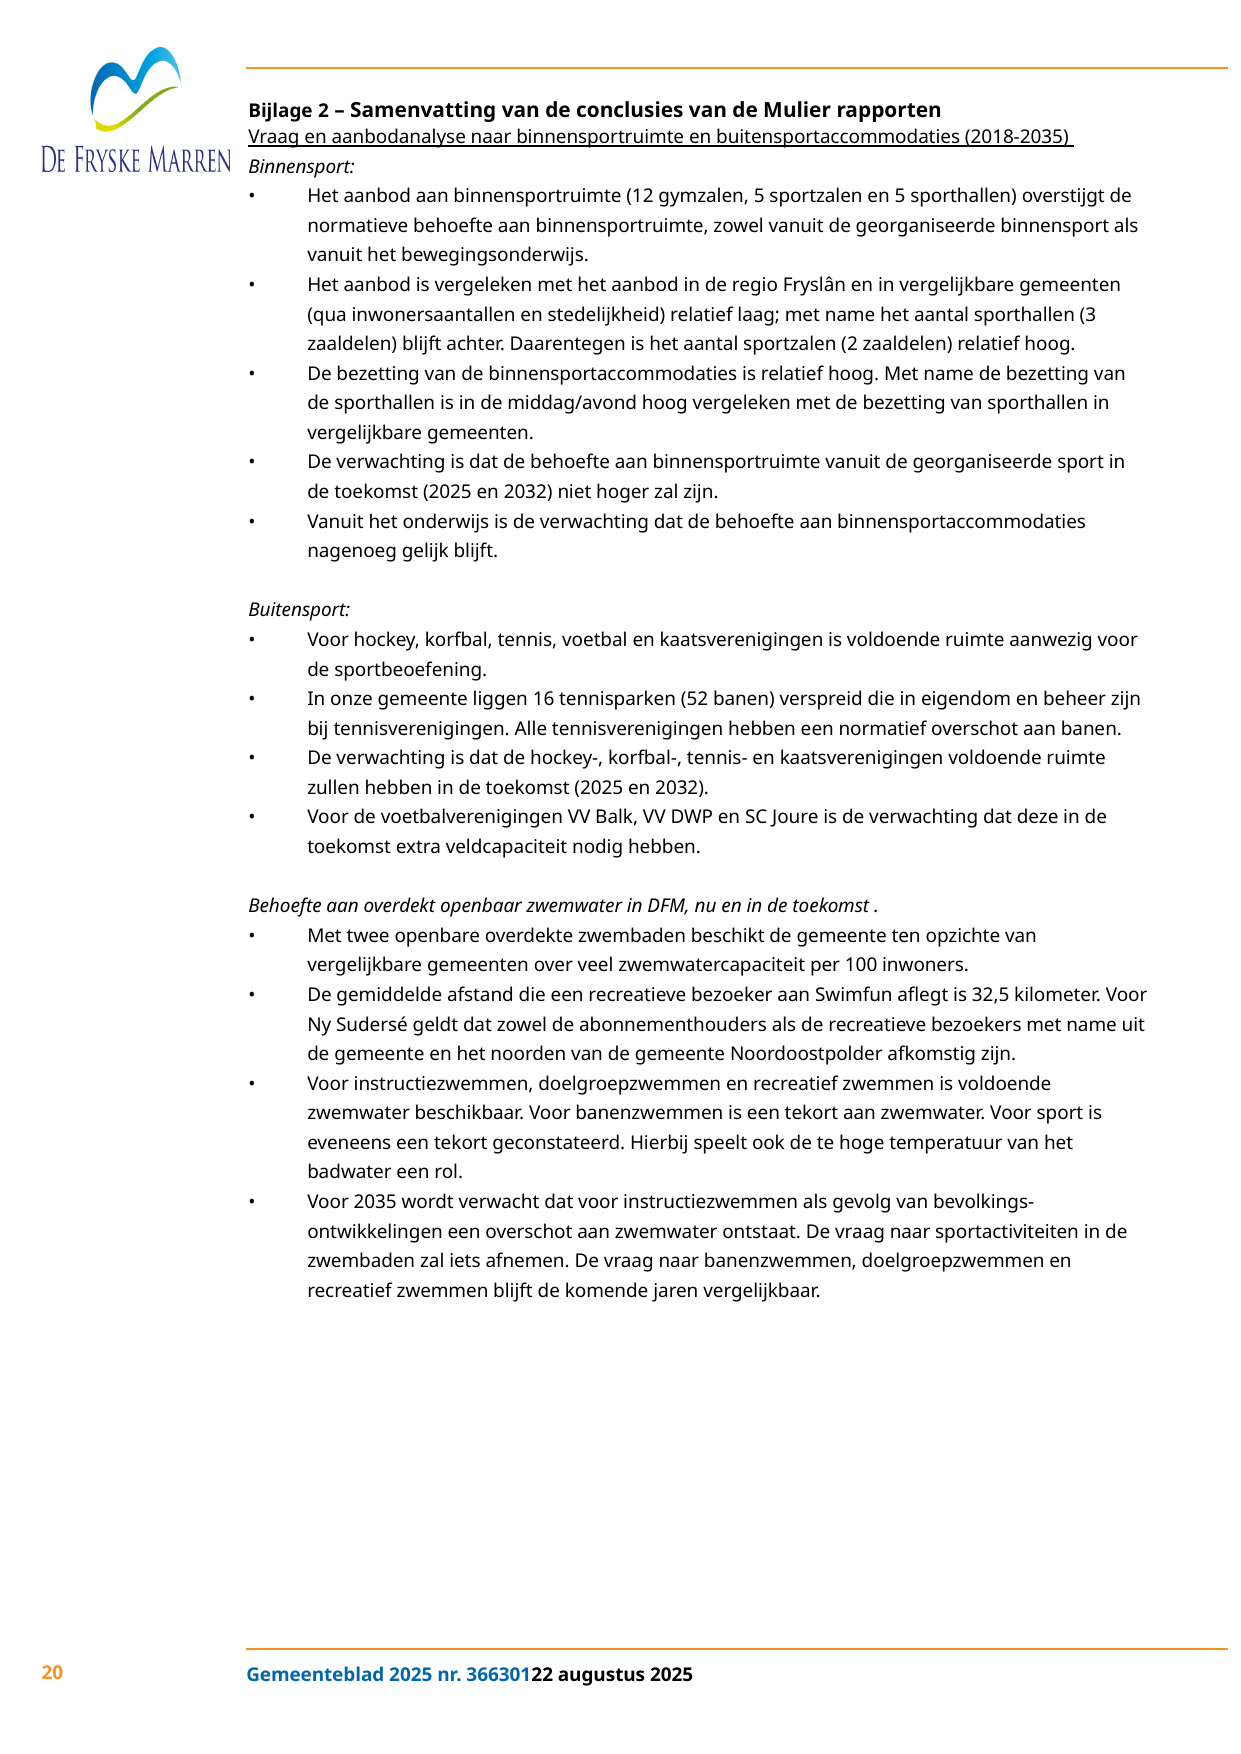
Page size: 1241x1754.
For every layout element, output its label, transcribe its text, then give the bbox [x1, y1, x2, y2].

list Het aanbod is vergeleken met het aanbod in de regio Fryslân en in vergelijkbare gemeenten (qua inwonersaantallen en stedelijkheid) relatief laag; met name het aantal sporthallen (3 zaaldelen) blijft achter. Daarentegen is het aantal sportzalen (2 zaaldelen) relatief hoog. [248, 271, 1152, 356]
list Vanuit het onderwijs is de verwachting dat de behoefte aan binnensportaccommodaties nagenoeg gelijk blijft. [248, 508, 1152, 563]
list De verwachting is dat de behoefte aan binnensportruimte vanuit de georganiseerde sport in de toekomst (2025 en 2032) niet hoger zal zijn. [248, 449, 1152, 504]
list Voor 2035 wordt verwacht dat voor instructiezwemmen als gevolg van bevolkings-ontwikkelingen een overschot aan zwemwater ontstaat. De vraag naar sportactiviteiten in de zwembaden zal iets afnemen. De vraag naar banenzwemmen, doelgroepzwemmen en recreatief zwemmen blijft de komende jaren vergelijkbaar. [248, 1188, 1152, 1303]
list In onze gemeente liggen 16 tennisparken (52 banen) verspreid die in eigendom en beheer zijn bij tennisverenigingen. Alle tennisverenigingen hebben een normatief overschot aan banen. [248, 685, 1152, 741]
list Het aanbod aan binnensportruimte (12 gymzalen, 5 sportzalen en 5 sporthallen) overstijgt de normatieve behoefte aan binnensportruimte, zowel vanuit de georganiseerde binnensport als vanuit het bewegingsonderwijs. [248, 182, 1152, 267]
list De verwachting is dat de hockey-, korfbal-, tennis- en kaatsverenigingen voldoende ruimte zullen hebben in de toekomst (2025 en 2032). [248, 744, 1152, 800]
text Behoefte aan overdekt openbaar zwemwater in DFM, nu en in de toekomst . [248, 892, 1152, 918]
list Voor hockey, korfbal, tennis, voetbal en kaatsverenigingen is voldoende ruimte aanwezig voor de sportbeoefening. [248, 626, 1152, 682]
text Vraag en aanbodanalyse naar binnensportruimte en buitensportaccommodaties (2018-2035) [248, 123, 1152, 149]
picture [41, 47, 231, 172]
text Bijlage 2 – Samenvatting van de conclusies van de Mulier rapporten [248, 95, 1152, 123]
list De gemiddelde afstand die een recreatieve bezoeker aan Swimfun aflegt is 32,5 kilometer. Voor Ny Sudersé geldt dat zowel de abonnementhouders als de recreatieve bezoekers met name uit de gemeente en het noorden van de gemeente Noordoostpolder afkomstig zijn. [248, 981, 1152, 1066]
list Met twee openbare overdekte zwembaden beschikt de gemeente ten opzichte van vergelijkbare gemeenten over veel zwemwatercapaciteit per 100 inwoners. [248, 922, 1152, 977]
list Voor de voetbalverenigingen VV Balk, VV DWP en SC Joure is de verwachting dat deze in de toekomst extra veldcapaciteit nodig hebben. [248, 804, 1152, 859]
text Binnensport: [248, 153, 1152, 179]
list De bezetting van de binnensportaccommodaties is relatief hoog. Met name de bezetting van de sporthallen is in de middag/avond hoog vergeleken met de bezetting van sporthallen in vergelijkbare gemeenten. [248, 360, 1152, 445]
text Buitensport: [248, 597, 1152, 622]
list Voor instructiezwemmen, doelgroepzwemmen en recreatief zwemmen is voldoende zwemwater beschikbaar. Voor banenzwemmen is een tekort aan zwemwater. Voor sport is eveneens een tekort geconstateerd. Hierbij speelt ook de te hoge temperatuur van het badwater een rol. [248, 1070, 1152, 1184]
